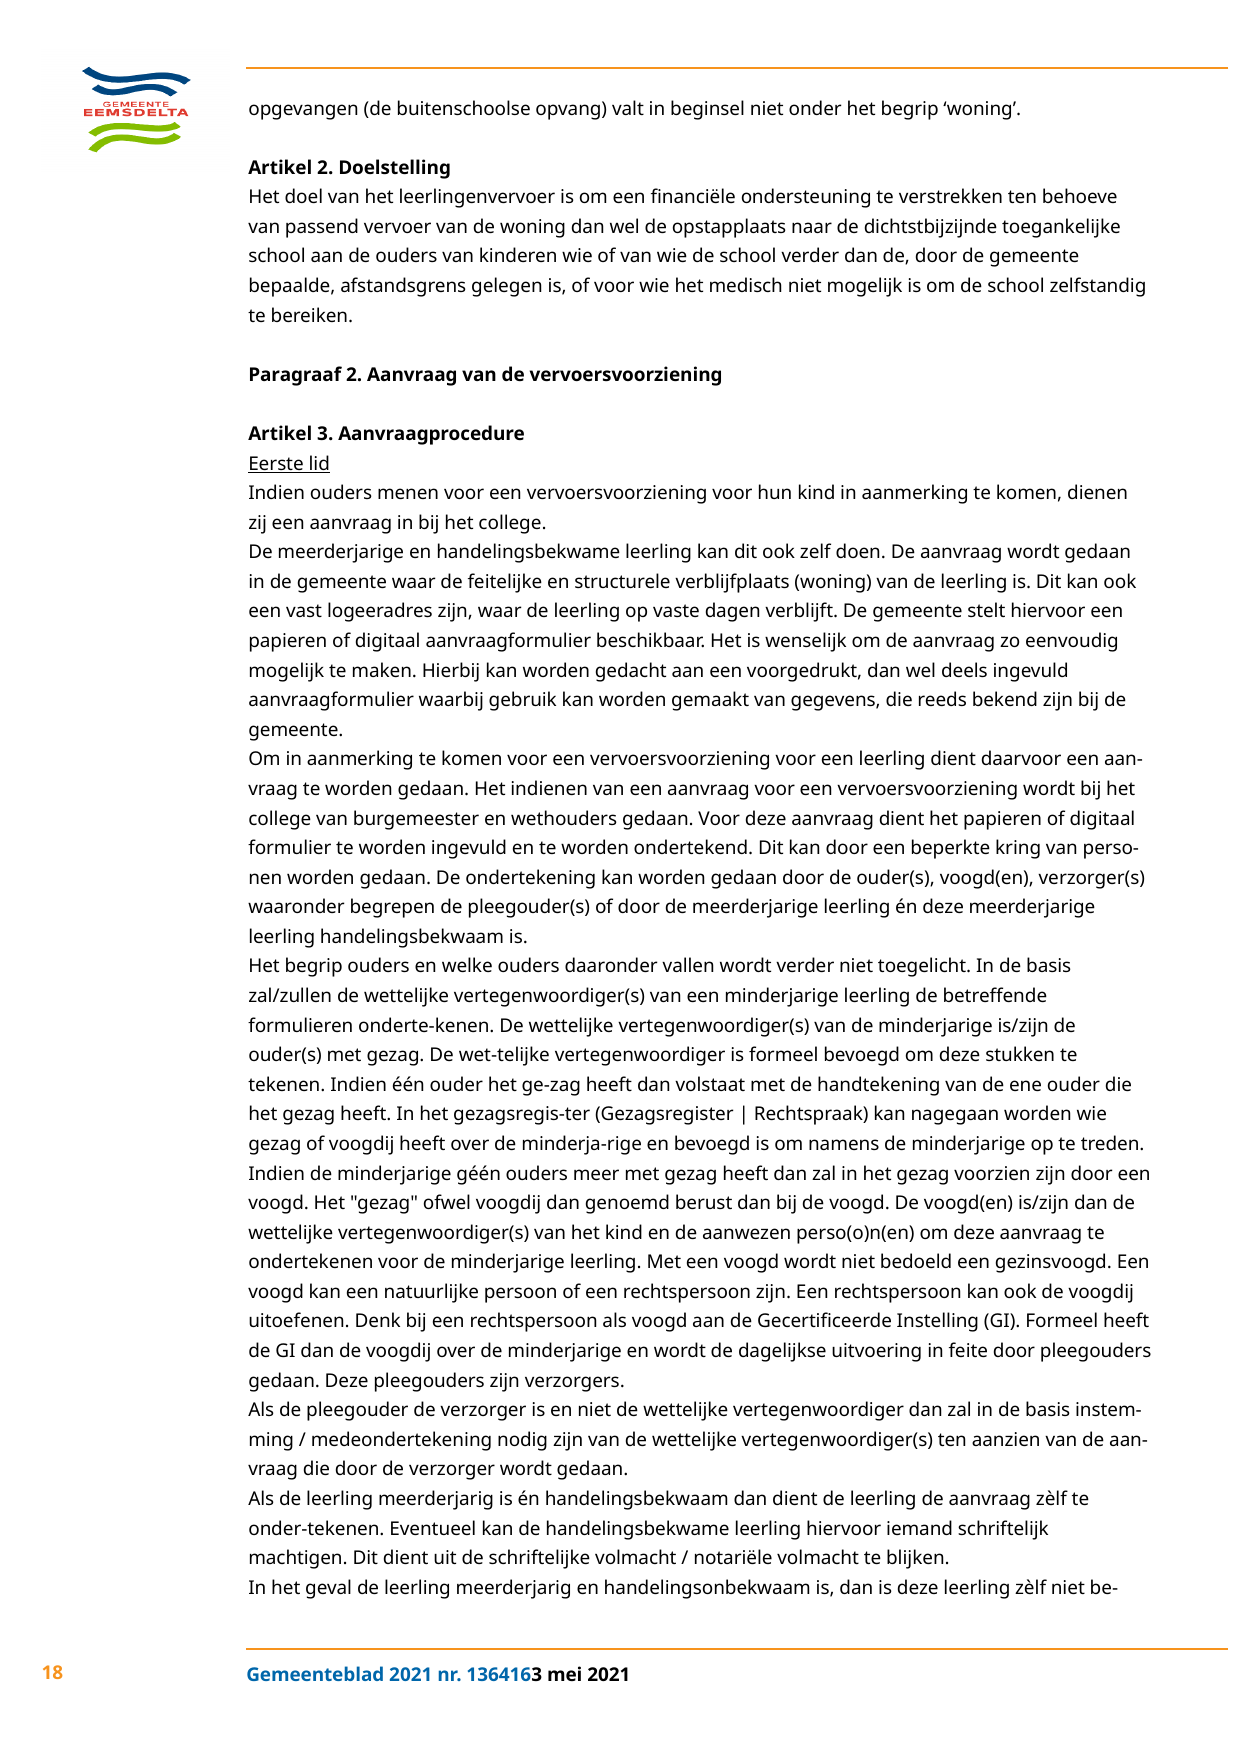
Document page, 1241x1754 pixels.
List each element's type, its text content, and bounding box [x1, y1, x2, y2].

text De meerderjarige en handelingsbekwame leerling kan dit ook zelf doen. De aanvraag wordt gedaan in de gemeente waar de feitelijke en structurele verblijfplaats (woning) van de leerling is. Dit kan ook een vast logeeradres zijn, waar de leerling op vaste dagen verblijft. De gemeente stelt hiervoor een papieren of digitaal aanvraagformulier beschikbaar. Het is wenselijk om de aanvraag zo eenvoudig mogelijk te maken. Hierbij kan worden gedacht aan een voorgedrukt, dan wel deels ingevuld aanvraagformulier waarbij gebruik kan worden gemaakt van gegevens, die reeds bekend zijn bij de gemeente. [248, 538, 1152, 742]
text Artikel 2. Doelstelling [248, 154, 1152, 180]
text Paragraaf 2. Aanvraag van de vervoersvoorziening [248, 361, 1152, 387]
text Indien ouders menen voor een vervoersvoorziening voor hun kind in aanmerking te komen, dienen zij een aanvraag in bij het college. [248, 479, 1152, 535]
text Om in aanmerking te komen voor een vervoersvoorziening voor een leerling dient daarvoor een aan-vraag te worden gedaan. Het indienen van een aanvraag voor een vervoersvoorziening wordt bij het college van burgemeester en wethouders gedaan. Voor deze aanvraag dient het papieren of digitaal formulier te worden ingevuld en te worden ondertekend. Dit kan door een beperkte kring van perso-nen worden gedaan. De ondertekening kan worden gedaan door de ouder(s), voogd(en), verzorger(s) waaronder begrepen de pleegouder(s) of door de meerderjarige leerling én deze meerderjarige leerling handelingsbekwaam is. [248, 746, 1152, 949]
text Het begrip ouders en welke ouders daaronder vallen wordt verder niet toegelicht. In de basis zal/zullen de wettelijke vertegenwoordiger(s) van een minderjarige leerling de betreffende formulieren onderte-kenen. De wettelijke vertegenwoordiger(s) van de minderjarige is/zijn de ouder(s) met gezag. De wet-telijke vertegenwoordiger is formeel bevoegd om deze stukken te tekenen. Indien één ouder het ge-zag heeft dan volstaat met de handtekening van de ene ouder die het gezag heeft. In het gezagsregis-ter (Gezagsregister | Rechtspraak) kan nagegaan worden wie gezag of voogdij heeft over de minderja-rige en bevoegd is om namens de minderjarige op te treden. [248, 953, 1152, 1156]
text Artikel 3. Aanvraagprocedure [248, 420, 1152, 446]
picture [41, 47, 231, 172]
text Als de pleegouder de verzorger is en niet de wettelijke vertegenwoordiger dan zal in de basis instem-ming / medeondertekening nodig zijn van de wettelijke vertegenwoordiger(s) ten aanzien van de aan-vraag die door de verzorger wordt gedaan. [248, 1396, 1152, 1481]
text Het doel van het leerlingenvervoer is om een financiële ondersteuning te verstrekken ten behoeve van passend vervoer van de woning dan wel de opstapplaats naar de dichtstbijzijnde toegankelijke school aan de ouders van kinderen wie of van wie de school verder dan de, door de gemeente bepaalde, afstandsgrens gelegen is, of voor wie het medisch niet mogelijk is om de school zelfstandig te bereiken. [248, 183, 1152, 328]
text In het geval de leerling meerderjarig en handelingsonbekwaam is, dan is deze leerling zèlf niet be- [248, 1574, 1152, 1600]
text Eerste lid [248, 450, 1152, 476]
text Als de leerling meerderjarig is én handelingsbekwaam dan dient de leerling de aanvraag zèlf te onder-tekenen. Eventueel kan de handelingsbekwame leerling hiervoor iemand schriftelijk machtigen. Dit dient uit de schriftelijke volmacht / notariële volmacht te blijken. [248, 1485, 1152, 1570]
text opgevangen (de buitenschoolse opvang) valt in beginsel niet onder het begrip ‘woning’. [248, 95, 1152, 121]
text Indien de minderjarige géén ouders meer met gezag heeft dan zal in het gezag voorzien zijn door een voogd. Het "gezag" ofwel voogdij dan genoemd berust dan bij de voogd. De voogd(en) is/zijn dan de wettelijke vertegenwoordiger(s) van het kind en de aanwezen perso(o)n(en) om deze aanvraag te ondertekenen voor de minderjarige leerling. Met een voogd wordt niet bedoeld een gezinsvoogd. Een voogd kan een natuurlijke persoon of een rechtspersoon zijn. Een rechtspersoon kan ook de voogdij uitoefenen. Denk bij een rechtspersoon als voogd aan de Gecertificeerde Instelling (GI). Formeel heeft de GI dan de voogdij over de minderjarige en wordt de dagelijkse uitvoering in feite door pleegouders gedaan. Deze pleegouders zijn verzorgers. [248, 1160, 1152, 1393]
